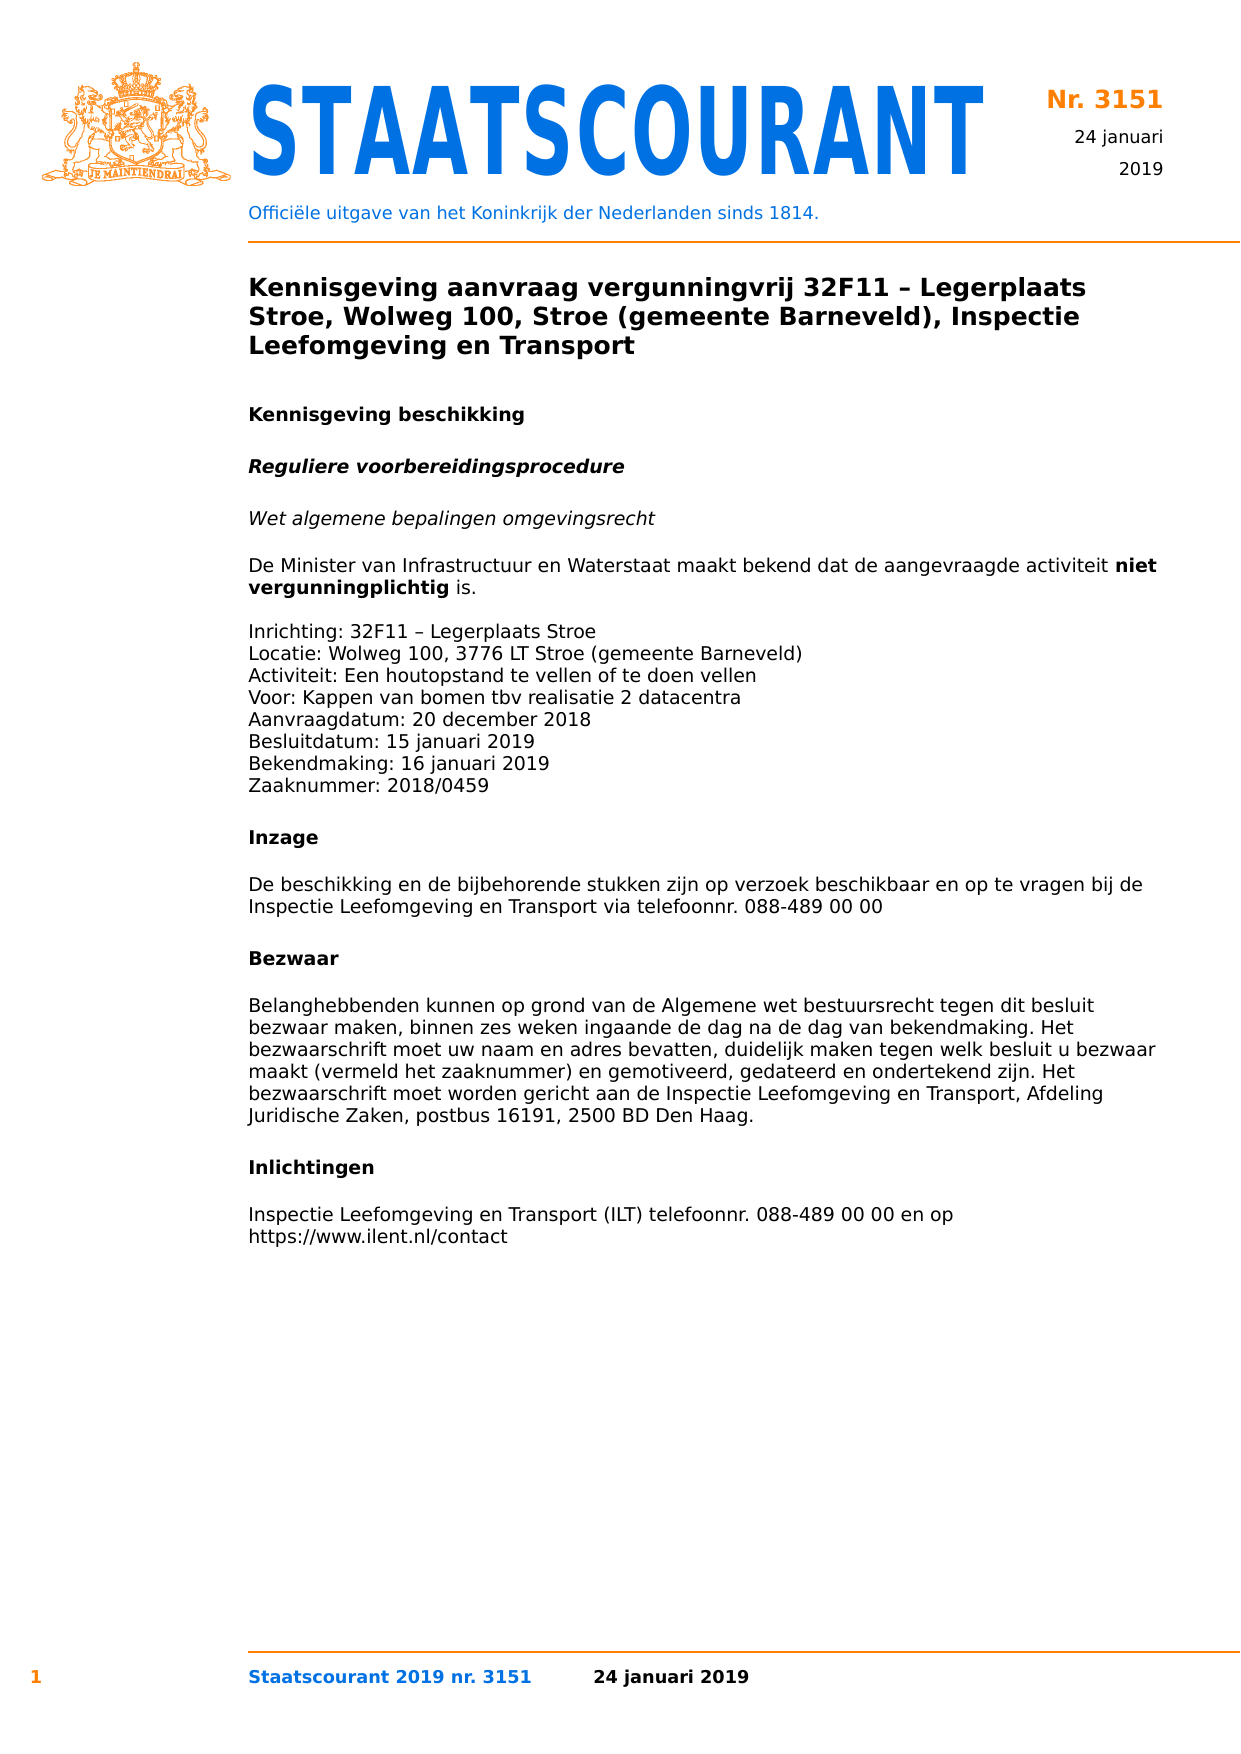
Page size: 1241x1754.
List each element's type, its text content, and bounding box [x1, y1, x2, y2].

subtitle Wet algemene bepalingen omgevingsrecht [248, 508, 1163, 530]
text De beschikking en de bijbehorende stukken zijn op verzoek beschikbaar en op te vragen bij de Inspectie Leefomgeving en Transport via telefoonnr. 088-489 00 00 [248, 874, 1163, 918]
text Activiteit: Een houtopstand te vellen of te doen vellen [248, 665, 1163, 687]
subtitle Reguliere voorbereidingsprocedure [248, 456, 1163, 478]
table_header Nr. 3151 [998, 62, 1240, 121]
subtitle Bezwaar [248, 948, 1163, 970]
picture [41, 62, 231, 186]
text Zaaknummer: 2018/0459 [248, 775, 1163, 797]
text Besluitdatum: 15 januari 2019 [248, 731, 1163, 753]
text Voor: Kappen van bomen tbv realisatie 2 datacentra [248, 687, 1163, 709]
text Inspectie Leefomgeving en Transport (ILT) telefoonnr. 088-489 00 00 en op https://www.ilent.nl/contact [248, 1204, 1163, 1248]
text Belanghebbenden kunnen op grond van de Algemene wet bestuursrecht tegen dit besluit bezwaar maken, binnen zes weken ingaande de dag na de dag van bekendmaking. Het bezwaarschrift moet uw naam en adres bevatten, duidelijk maken tegen welk besluit u bezwaar maakt (vermeld het zaaknummer) en gemotiveerd, gedateerd en ondertekend zijn. Het bezwaarschrift moet worden gericht aan de Inspectie Leefomgeving en Transport, Afdeling Juridische Zaken, postbus 16191, 2500 BD Den Haag. [248, 995, 1163, 1127]
table_cell 2019 [998, 153, 1240, 203]
subtitle Kennisgeving aanvraag vergunningvrij 32F11 – Legerplaats Stroe, Wolweg 100, Stroe (gemeente Barneveld), Inspectie Leefomgeving en Transport [248, 273, 1163, 361]
subtitle Kennisgeving beschikking [248, 404, 1163, 426]
table_cell 24 januari [998, 121, 1240, 153]
table_header [25, 62, 248, 241]
table_cell Officiële uitgave van het Koninkrijk der Nederlanden sinds 1814. [248, 203, 1240, 241]
text Inrichting: 32F11 – Legerplaats Stroe [248, 621, 1163, 643]
text Aanvraagdatum: 20 december 2018 [248, 709, 1163, 731]
text Locatie: Wolweg 100, 3776 LT Stroe (gemeente Barneveld) [248, 643, 1163, 665]
text Bekendmaking: 16 januari 2019 [248, 753, 1163, 775]
text De Minister van Infrastructuur en Waterstaat maakt bekend dat de aangevraagde activiteit niet vergunningplichtig is. [248, 555, 1163, 599]
table_header STAATSCOURANT [248, 62, 998, 203]
subtitle Inzage [248, 827, 1163, 849]
subtitle Inlichtingen [248, 1157, 1163, 1179]
